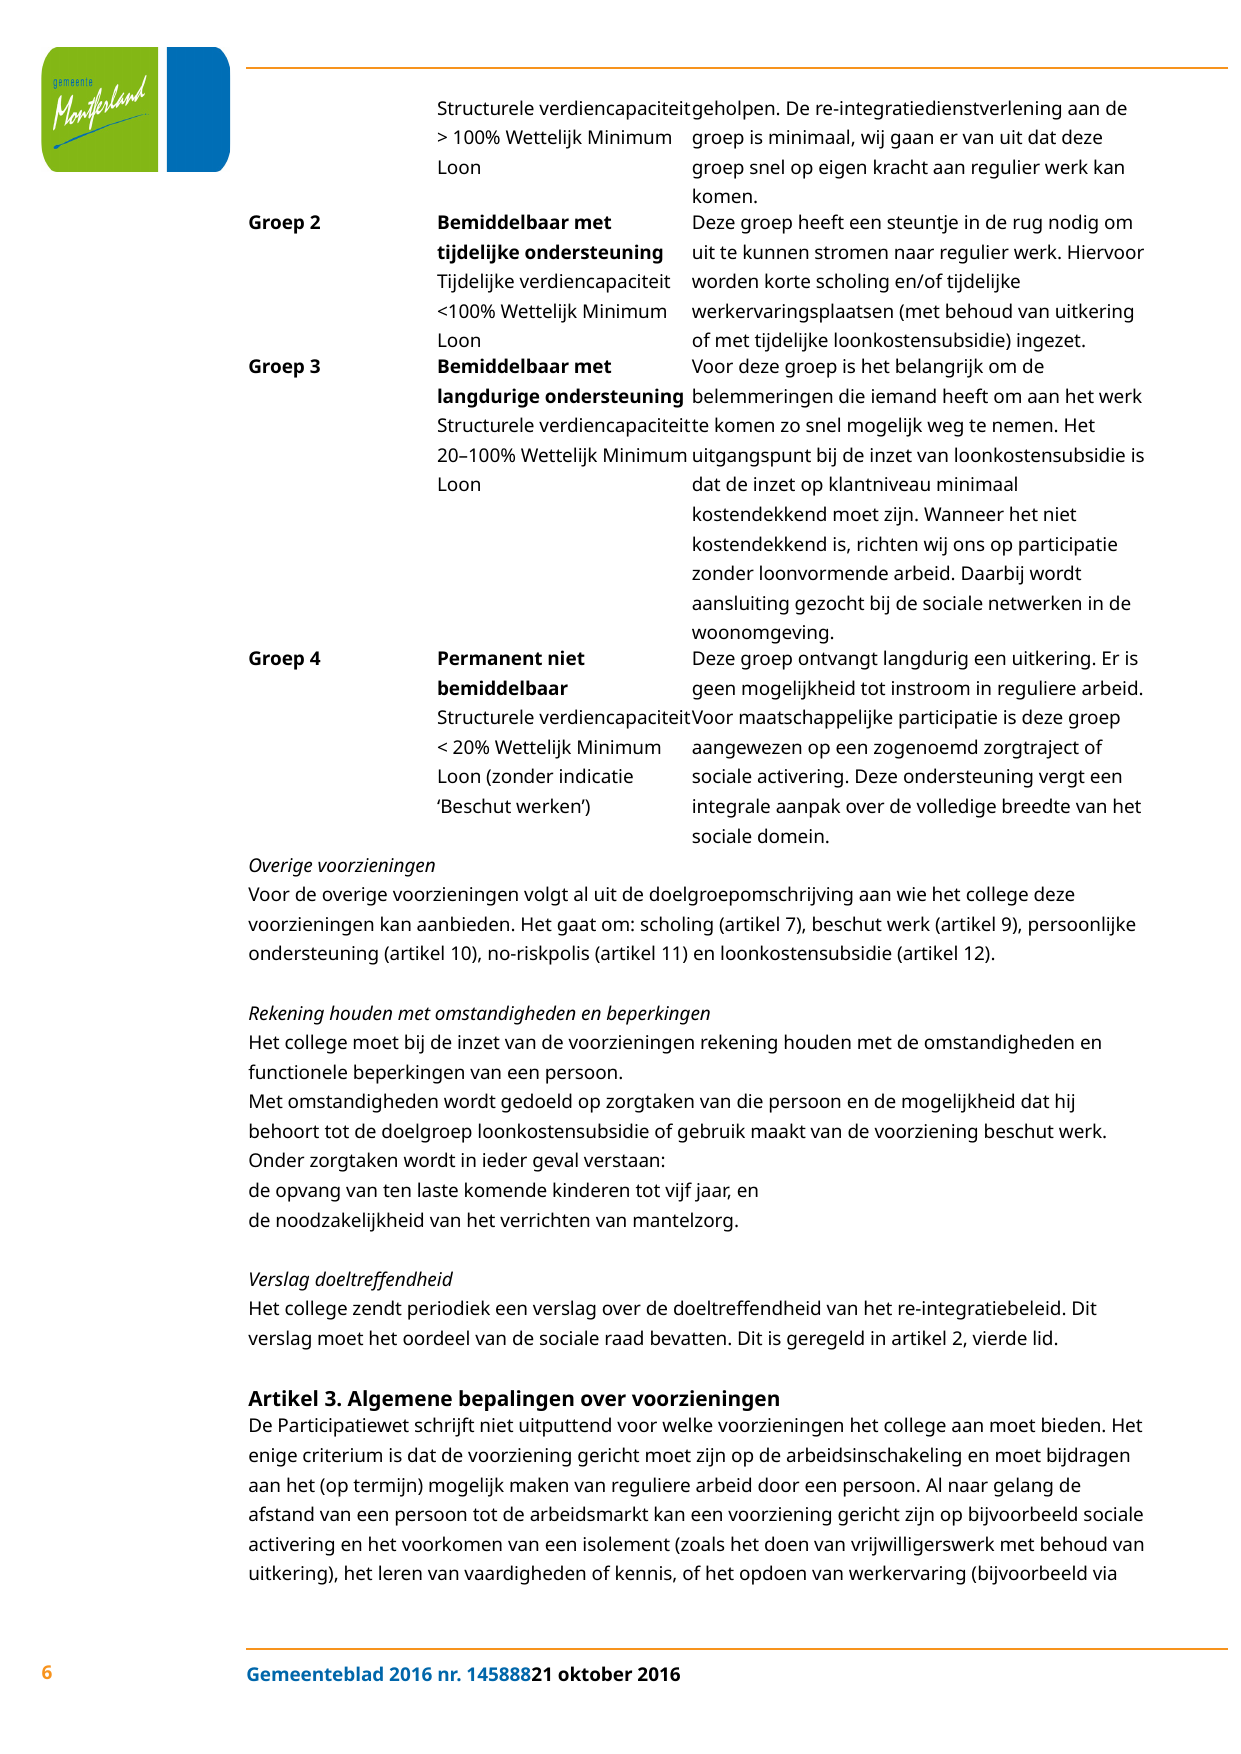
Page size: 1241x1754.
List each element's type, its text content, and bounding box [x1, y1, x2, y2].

table_header Structurele verdiencapaciteit > 100% Wettelijk Minimum Loon [437, 95, 692, 209]
table_cell Groep 4 [248, 645, 437, 848]
text De Participatiewet schrijft niet uitputtend voor welke voorzieningen het college aan moet bieden. Het enige criterium is dat de voorziening gericht moet zijn op de arbeidsinschakeling en moet bijdragen aan het (op termijn) mogelijk maken van reguliere arbeid door een persoon. Al naar gelang de afstand van een persoon tot de arbeidsmarkt kan een voorziening gericht zijn op bijvoorbeeld sociale activering en het voorkomen van een isolement (zoals het doen van vrijwilligerswerk met behoud van uitkering), het leren van vaardigheden of kennis, of het opdoen van werkervaring (bijvoorbeeld via [248, 1413, 1152, 1586]
table_cell Groep 3 [248, 353, 437, 645]
text Het college moet bij de inzet van de voorzieningen rekening houden met de omstandigheden en functionele beperkingen van een persoon. [248, 1029, 1152, 1084]
table_cell Voor deze groep is het belangrijk om de belemmeringen die iemand heeft om aan het werk te komen zo snel mogelijk weg te nemen. Het uitgangspunt bij de inzet van loonkostensubsidie is dat de inzet op klantniveau minimaal kostendekkend moet zijn. Wanneer het niet kostendekkend is, richten wij ons op participatie zonder loonvormende arbeid. Daarbij wordt aansluiting gezocht bij de sociale netwerken in de woonomgeving. [692, 353, 1152, 645]
text de noodzakelijkheid van het verrichten van mantelzorg. [248, 1207, 1152, 1232]
table_cell Permanent niet bemiddelbaar Structurele verdiencapaciteit < 20% Wettelijk Minimum Loon (zonder indicatie ‘Beschut werken’) [437, 645, 692, 848]
text Voor de overige voorzieningen volgt al uit de doelgroepomschrijving aan wie het college deze voorzieningen kan aanbieden. Het gaat om: scholing (artikel 7), beschut werk (artikel 9), persoonlijke ondersteuning (artikel 10), no-riskpolis (artikel 11) en loonkostensubsidie (artikel 12). [248, 881, 1152, 966]
text Overige voorzieningen [248, 852, 1152, 877]
text Met omstandigheden wordt gedoeld op zorgtaken van die persoon en de mogelijkheid dat hij behoort tot de doelgroep loonkostensubsidie of gebruik maakt van de voorziening beschut werk. Onder zorgtaken wordt in ieder geval verstaan: [248, 1088, 1152, 1173]
table_cell Groep 2 [248, 209, 437, 353]
table_cell Deze groep heeft een steuntje in de rug nodig om uit te kunnen stromen naar regulier werk. Hiervoor worden korte scholing en/of tijdelijke werkervaringsplaatsen (met behoud van uitkering of met tijdelijke loonkostensubsidie) ingezet. [692, 209, 1152, 353]
table_header [248, 95, 437, 209]
table_cell Bemiddelbaar met langdurige ondersteuning Structurele verdiencapaciteit 20–100% Wettelijk Minimum Loon [437, 353, 692, 645]
table_header geholpen. De re-integratiedienstverlening aan de groep is minimaal, wij gaan er van uit dat deze groep snel op eigen kracht aan regulier werk kan komen. [692, 95, 1152, 209]
text Het college zendt periodiek een verslag over de doeltreffendheid van het re-integratiebeleid. Dit verslag moet het oordeel van de sociale raad bevatten. Dit is geregeld in artikel 2, vierde lid. [248, 1296, 1152, 1351]
table_cell Bemiddelbaar met tijdelijke ondersteuning Tijdelijke verdiencapaciteit <100% Wettelijk Minimum Loon [437, 209, 692, 353]
picture [41, 47, 231, 172]
text Verslag doeltreffendheid [248, 1266, 1152, 1292]
text Rekening houden met omstandigheden en beperkingen [248, 1000, 1152, 1025]
table_cell Deze groep ontvangt langdurig een uitkering. Er is geen mogelijkheid tot instroom in reguliere arbeid. Voor maatschappelijke participatie is deze groep aangewezen op een zogenoemd zorgtraject of sociale activering. Deze ondersteuning vergt een integrale aanpak over de volledige breedte van het sociale domein. [692, 645, 1152, 848]
text de opvang van ten laste komende kinderen tot vijf jaar, en [248, 1177, 1152, 1203]
text Artikel 3. Algemene bepalingen over voorzieningen [248, 1384, 1152, 1413]
